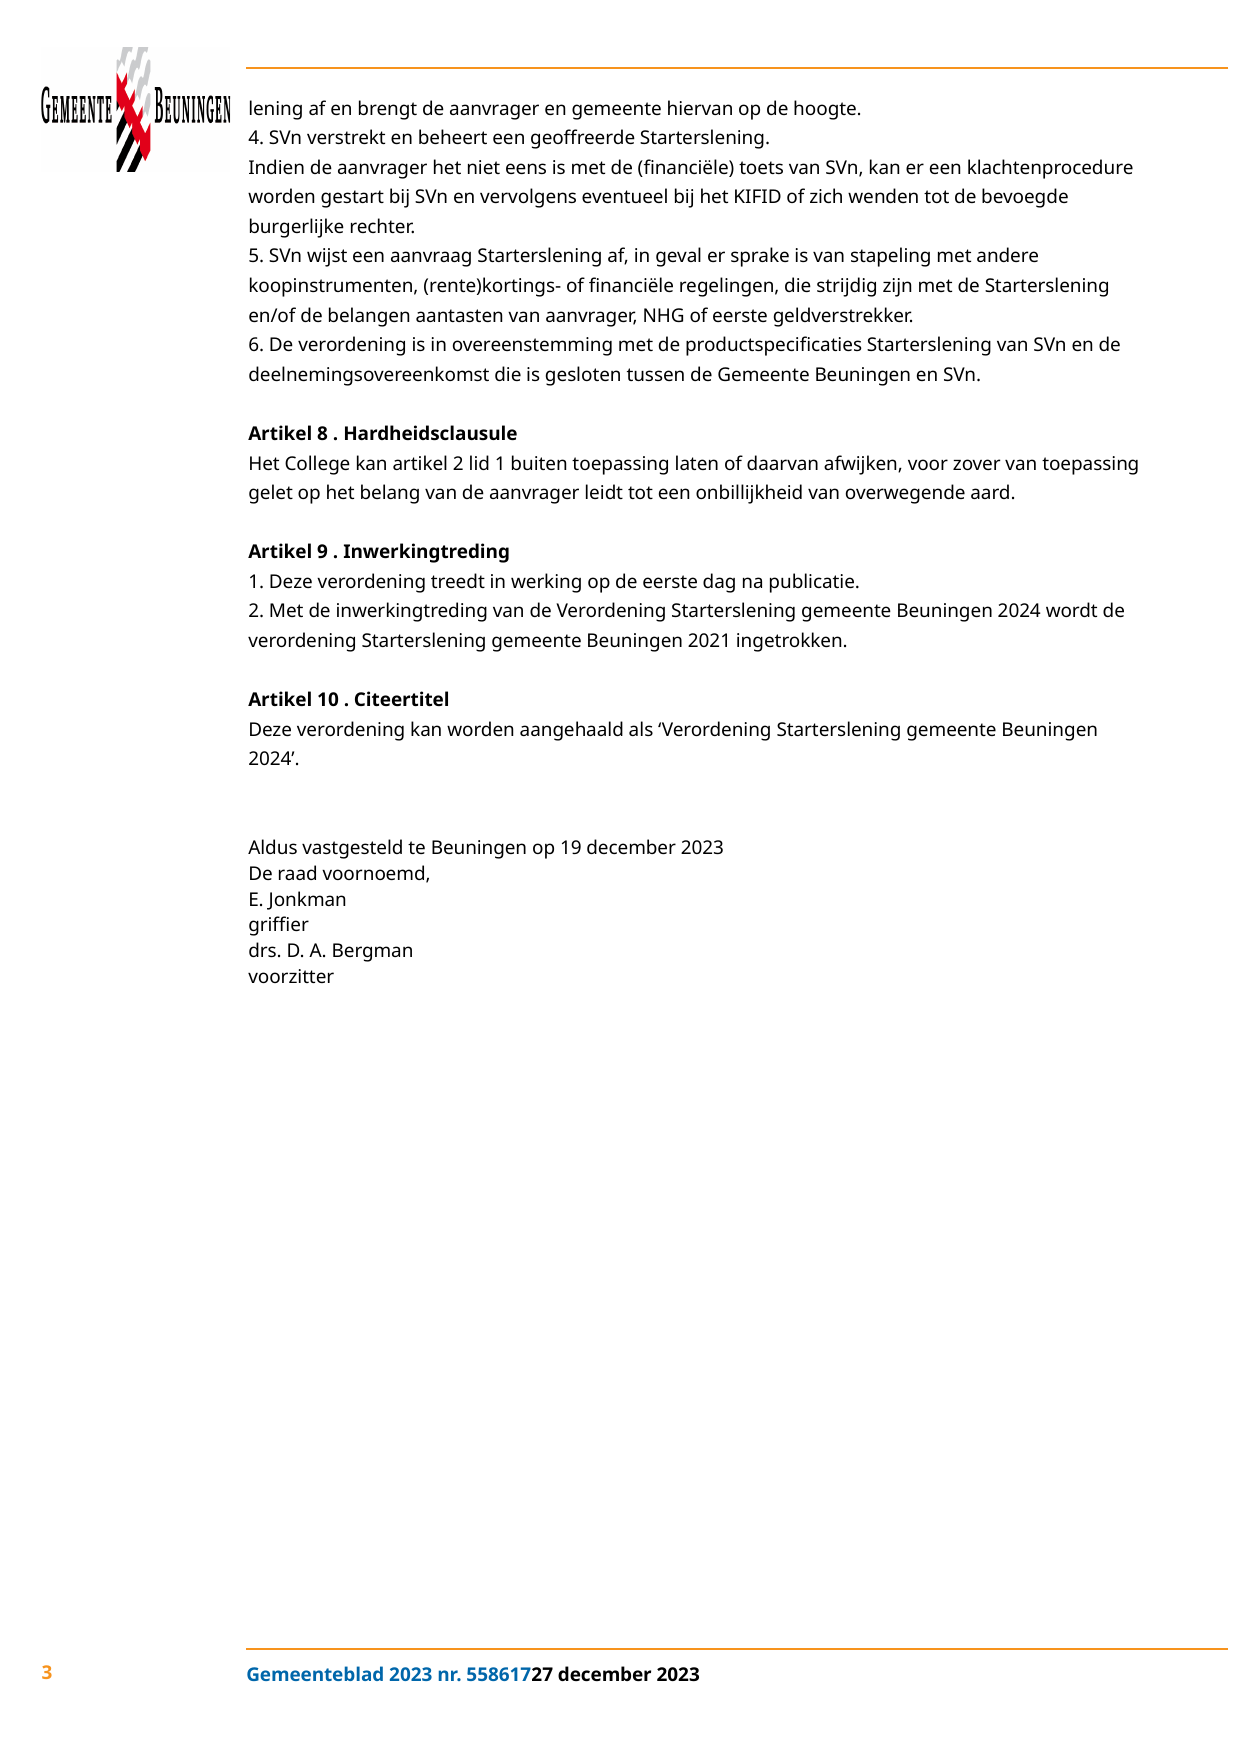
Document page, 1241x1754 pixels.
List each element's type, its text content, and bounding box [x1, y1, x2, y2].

text 4. SVn verstrekt en beheert een geoffreerde Starterslening. [248, 124, 1152, 150]
text De raad voornoemd, [248, 860, 1152, 886]
text 6. De verordening is in overeenstemming met de productspecificaties Starterslening van SVn en de deelnemingsovereenkomst die is gesloten tussen de Gemeente Beuningen en SVn. [248, 331, 1152, 387]
text drs. D. A. Bergman [248, 937, 1152, 963]
text 1. Deze verordening treedt in werking op de eerste dag na publicatie. [248, 568, 1152, 594]
text Artikel 10 . Citeertitel [248, 686, 1152, 712]
text E. Jonkman [248, 886, 1152, 912]
picture [41, 47, 231, 172]
text lening af en brengt de aanvrager en gemeente hiervan op de hoogte. [248, 95, 1152, 121]
text griffier [248, 912, 1152, 937]
text Artikel 9 . Inwerkingtreding [248, 538, 1152, 564]
text 5. SVn wijst een aanvraag Starterslening af, in geval er sprake is van stapeling met andere koopinstrumenten, (rente)kortings- of financiële regelingen, die strijdig zijn met de Starterslening en/of de belangen aantasten van aanvrager, NHG of eerste geldverstrekker. [248, 243, 1152, 328]
text Indien de aanvrager het niet eens is met de (financiële) toets van SVn, kan er een klachtenprocedure worden gestart bij SVn en vervolgens eventueel bij het KIFID of zich wenden tot de bevoegde burgerlijke rechter. [248, 154, 1152, 239]
text Artikel 8 . Hardheidsclausule [248, 420, 1152, 446]
text 2. Met de inwerkingtreding van de Verordening Starterslening gemeente Beuningen 2024 wordt de verordening Starterslening gemeente Beuningen 2021 ingetrokken. [248, 598, 1152, 653]
text voorzitter [248, 963, 1152, 989]
text Het College kan artikel 2 lid 1 buiten toepassing laten of daarvan afwijken, voor zover van toepassing gelet op het belang van de aanvrager leidt tot een onbillijkheid van overwegende aard. [248, 450, 1152, 505]
text Deze verordening kan worden aangehaald als ‘Verordening Starterslening gemeente Beuningen 2024’. [248, 716, 1152, 771]
text Aldus vastgesteld te Beuningen op 19 december 2023 [248, 834, 1152, 860]
